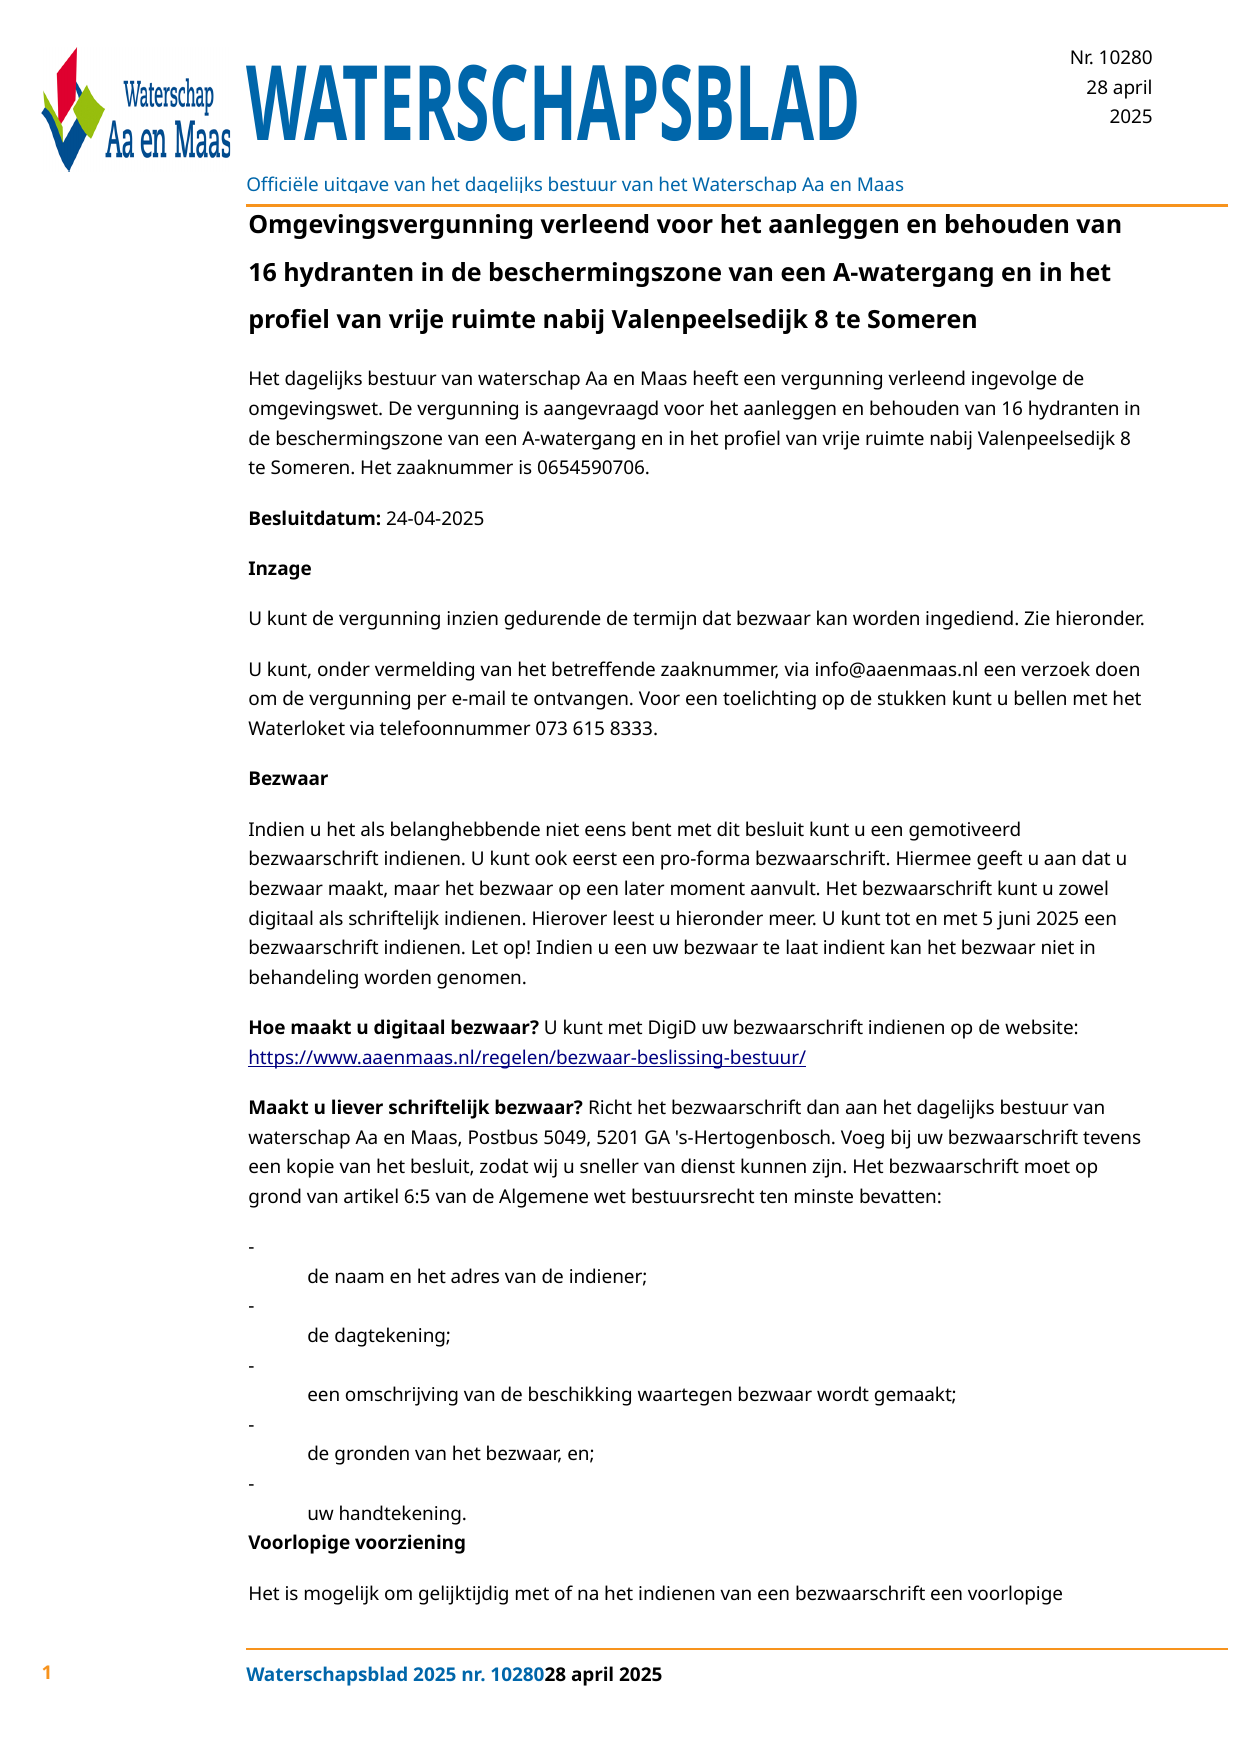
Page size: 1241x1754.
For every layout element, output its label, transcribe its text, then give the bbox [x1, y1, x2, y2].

text Omgevingsvergunning verleend voor het aanleggen en behouden van 16 hydranten in de beschermingszone van een A-watergang en in het profiel van vrije ruimte nabij Valenpeelsedijk 8 te Someren [248, 207, 1152, 336]
list de dagtekening; [248, 1322, 1152, 1348]
list de naam en het adres van de indiener; [248, 1263, 1152, 1289]
text Maakt u liever schriftelijk bezwaar? Richt het bezwaarschrift dan aan het dagelijks bestuur van waterschap Aa en Maas, Postbus 5049, 5201 GA 's-Hertogenbosch. Voeg bij uw bezwaarschrift tevens een kopie van het besluit, zodat wij u sneller van dienst kunnen zijn. Het bezwaarschrift moet op grond van artikel 6:5 van de Algemene wet bestuursrecht ten minste bevatten: [248, 1094, 1152, 1209]
picture [41, 47, 231, 172]
text U kunt, onder vermelding van het betreffende zaaknummer, via info@aaenmaas.nl een verzoek doen om de vergunning per e-mail te ontvangen. Voor een toelichting op de stukken kunt u bellen met het Waterloket via telefoonnummer 073 615 8333. [248, 656, 1152, 741]
text Indien u het als belanghebbende niet eens bent met dit besluit kunt u een gemotiveerd bezwaarschrift indienen. U kunt ook eerst een pro-forma bezwaarschrift. Hiermee geeft u aan dat u bezwaar maakt, maar het bezwaar op een later moment aanvult. Het bezwaarschrift kunt u zowel digitaal als schriftelijk indienen. Hierover leest u hieronder meer. U kunt tot en met 5 juni 2025 een bezwaarschrift indienen. Let op! Indien u een uw bezwaar te laat indient kan het bezwaar niet in behandeling worden genomen. [248, 816, 1152, 989]
list de gronden van het bezwaar, en; [248, 1441, 1152, 1466]
text Besluitdatum: 24-04-2025 [248, 505, 1152, 530]
text Hoe maakt u digitaal bezwaar? U kunt met DigiD uw bezwaarschrift indienen op de website: https://www.aaenmaas.nl/regelen/bezwaar-beslissing-bestuur/ [248, 1014, 1152, 1069]
text Het dagelijks bestuur van waterschap Aa en Maas heeft een vergunning verleend ingevolge de omgevingswet. De vergunning is aangevraagd voor het aanleggen en behouden van 16 hydranten in de beschermingszone van een A-watergang en in het profiel van vrije ruimte nabij Valenpeelsedijk 8 te Someren. Het zaaknummer is 0654590706. [248, 366, 1152, 480]
text Inzage [248, 555, 1152, 581]
text U kunt de vergunning inzien gedurende de termijn dat bezwaar kan worden ingediend. Zie hieronder. [248, 606, 1152, 631]
text Het is mogelijk om gelijktijdig met of na het indienen van een bezwaarschrift een voorlopige [248, 1580, 1152, 1605]
list uw handtekening. [248, 1500, 1152, 1525]
text Voorlopige voorziening [248, 1529, 1152, 1555]
list een omschrijving van de beschikking waartegen bezwaar wordt gemaakt; [248, 1381, 1152, 1407]
text Bezwaar [248, 766, 1152, 791]
